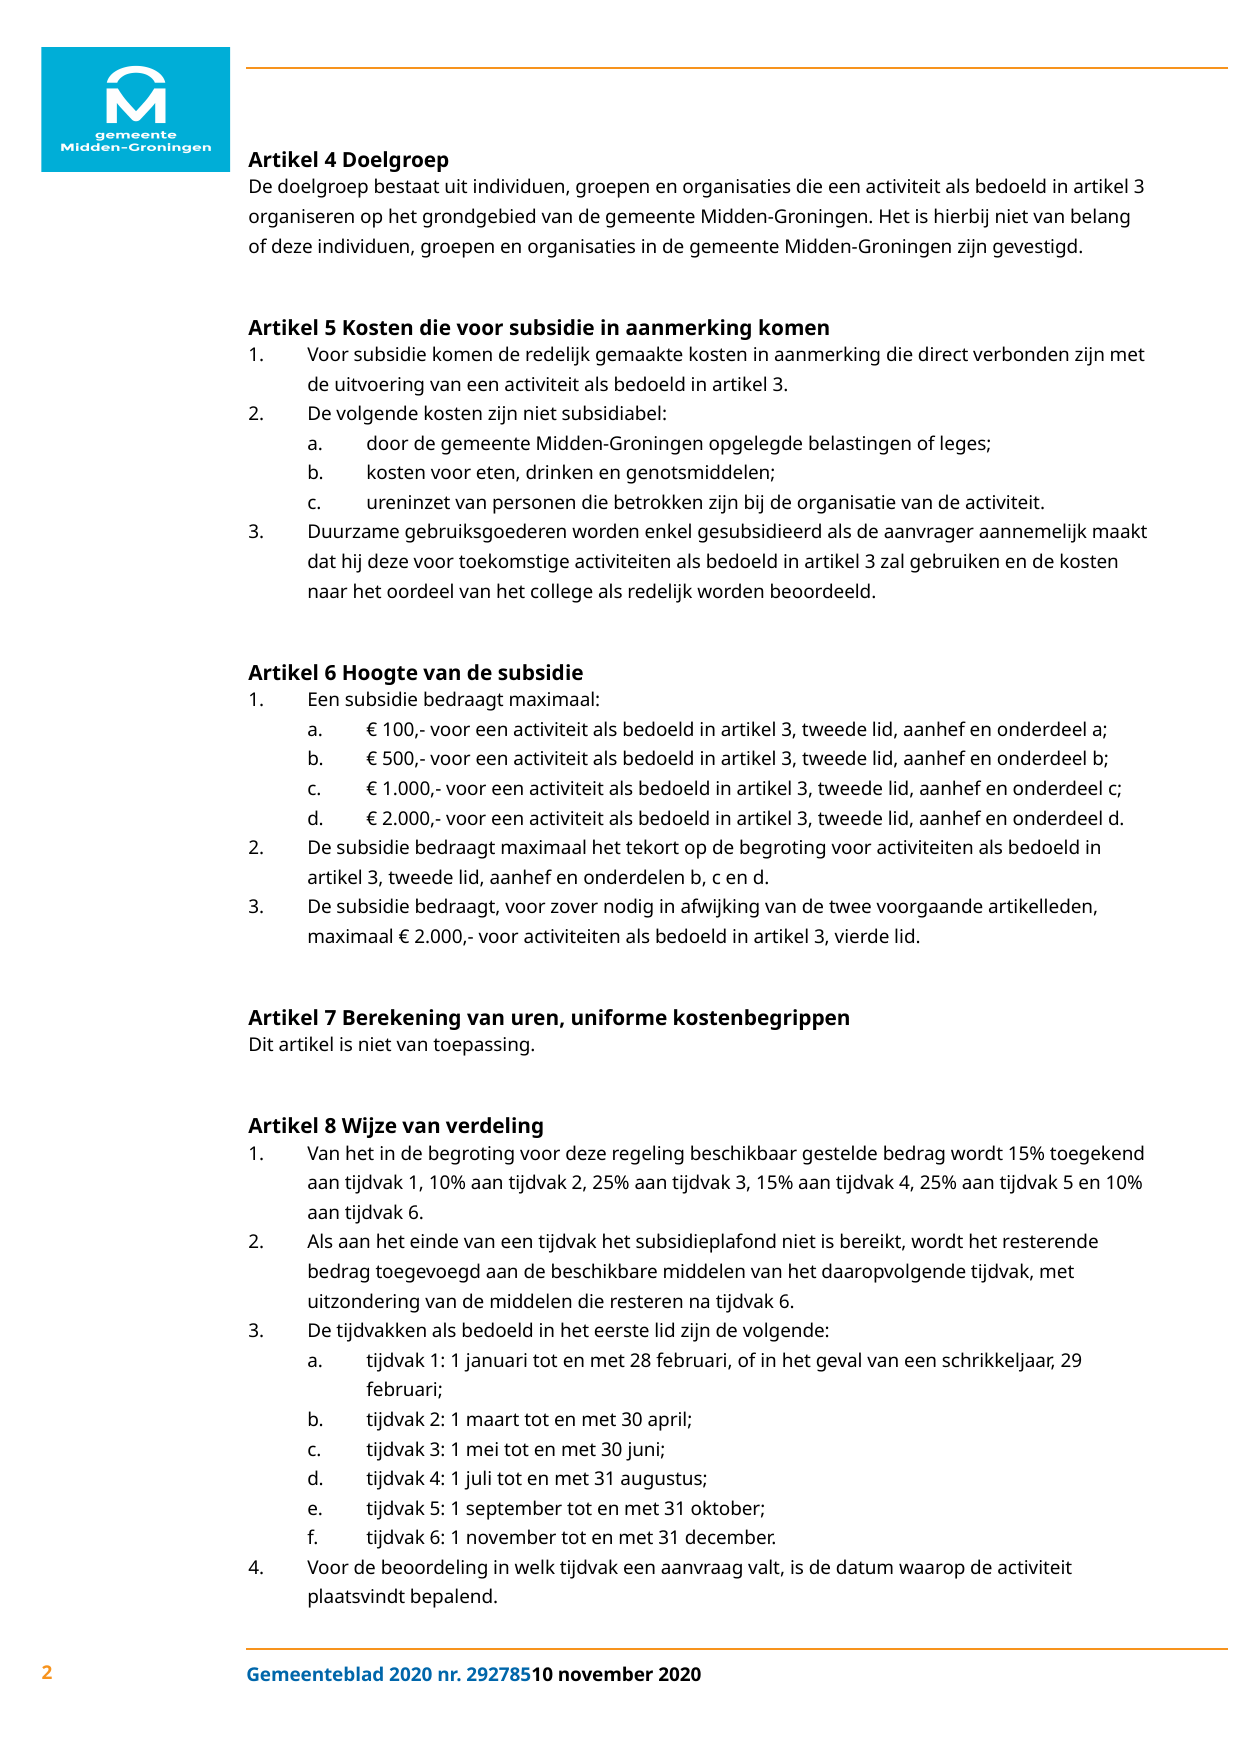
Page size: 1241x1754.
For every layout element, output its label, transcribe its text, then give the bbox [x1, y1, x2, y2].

picture [107, 89, 165, 122]
list Van het in de begroting voor deze regeling beschikbaar gestelde bedrag wordt 15% toegekend aan tijdvak 1, 10% aan tijdvak 2, 25% aan tijdvak 3, 15% aan tijdvak 4, 25% aan tijdvak 5 en 10% aan tijdvak 6. [248, 1140, 1152, 1225]
list Als aan het einde van een tijdvak het subsidieplafond niet is bereikt, wordt het resterende bedrag toegevoegd aan de beschikbare middelen van het daaropvolgende tijdvak, met uitzondering van de middelen die resteren na tijdvak 6. [248, 1229, 1152, 1313]
text Artikel 7 Berekening van uren, uniforme kostenbegrippen [248, 1003, 1152, 1031]
text Artikel 6 Hoogte van de subsidie [248, 658, 1152, 686]
list tijdvak 4: 1 juli tot en met 31 augustus; [307, 1465, 1152, 1491]
text Artikel 8 Wijze van verdeling [248, 1111, 1152, 1140]
list € 500,- voor een activiteit als bedoeld in artikel 3, tweede lid, aanhef en onderdeel b; [307, 746, 1152, 771]
list Voor subsidie komen de redelijk gemaakte kosten in aanmerking die direct verbonden zijn met de uitvoering van een activiteit als bedoeld in artikel 3. [248, 341, 1152, 397]
list De tijdvakken als bedoeld in het eerste lid zijn de volgende: [248, 1317, 1152, 1343]
list Voor de beoordeling in welk tijdvak een aanvraag valt, is de datum waarop de activiteit plaatsvindt bepalend. [248, 1554, 1152, 1609]
list tijdvak 2: 1 maart tot en met 30 april; [307, 1406, 1152, 1432]
list door de gemeente Midden-Groningen opgelegde belastingen of leges; [307, 430, 1152, 456]
list De subsidie bedraagt, voor zover nodig in afwijking van de twee voorgaande artikelleden, maximaal € 2.000,- voor activiteiten als bedoeld in artikel 3, vierde lid. [248, 893, 1152, 949]
list ureninzet van personen die betrokken zijn bij de organisatie van de activiteit. [307, 489, 1152, 515]
text Artikel 5 Kosten die voor subsidie in aanmerking komen [248, 313, 1152, 341]
list Duurzame gebruiksgoederen worden enkel gesubsidieerd als de aanvrager aannemelijk maakt dat hij deze voor toekomstige activiteiten als bedoeld in artikel 3 zal gebruiken en de kosten naar het oordeel van het college als redelijk worden beoordeeld. [248, 519, 1152, 604]
list tijdvak 1: 1 januari tot en met 28 februari, of in het geval van een schrikkeljaar, 29 februari; [307, 1347, 1152, 1402]
list € 1.000,- voor een activiteit als bedoeld in artikel 3, tweede lid, aanhef en onderdeel c; [307, 775, 1152, 801]
list tijdvak 6: 1 november tot en met 31 december. [307, 1524, 1152, 1550]
list De volgende kosten zijn niet subsidiabel: [248, 400, 1152, 426]
picture [108, 66, 164, 82]
picture [184, 146, 190, 153]
list De subsidie bedraagt maximaal het tekort op de begroting voor activiteiten als bedoeld in artikel 3, tweede lid, aanhef en onderdelen b, c en d. [248, 834, 1152, 889]
list Een subsidie bedraagt maximaal: [248, 686, 1152, 712]
list € 2.000,- voor een activiteit als bedoeld in artikel 3, tweede lid, aanhef en onderdeel d. [307, 805, 1152, 830]
text De doelgroep bestaat uit individuen, groepen en organisaties die een activiteit als bedoeld in artikel 3 organiseren op het grondgebied van de gemeente Midden-Groningen. Het is hierbij niet van belang of deze individuen, groepen en organisaties in de gemeente Midden-Groningen zijn gevestigd. [248, 174, 1152, 258]
text Artikel 4 Doelgroep [248, 145, 1152, 174]
list kosten voor eten, drinken en genotsmiddelen; [307, 459, 1152, 485]
list tijdvak 5: 1 september tot en met 31 oktober; [307, 1495, 1152, 1521]
list € 100,- voor een activiteit als bedoeld in artikel 3, tweede lid, aanhef en onderdeel a; [307, 716, 1152, 742]
list tijdvak 3: 1 mei tot en met 30 juni; [307, 1436, 1152, 1461]
text Dit artikel is niet van toepassing. [248, 1031, 1152, 1057]
